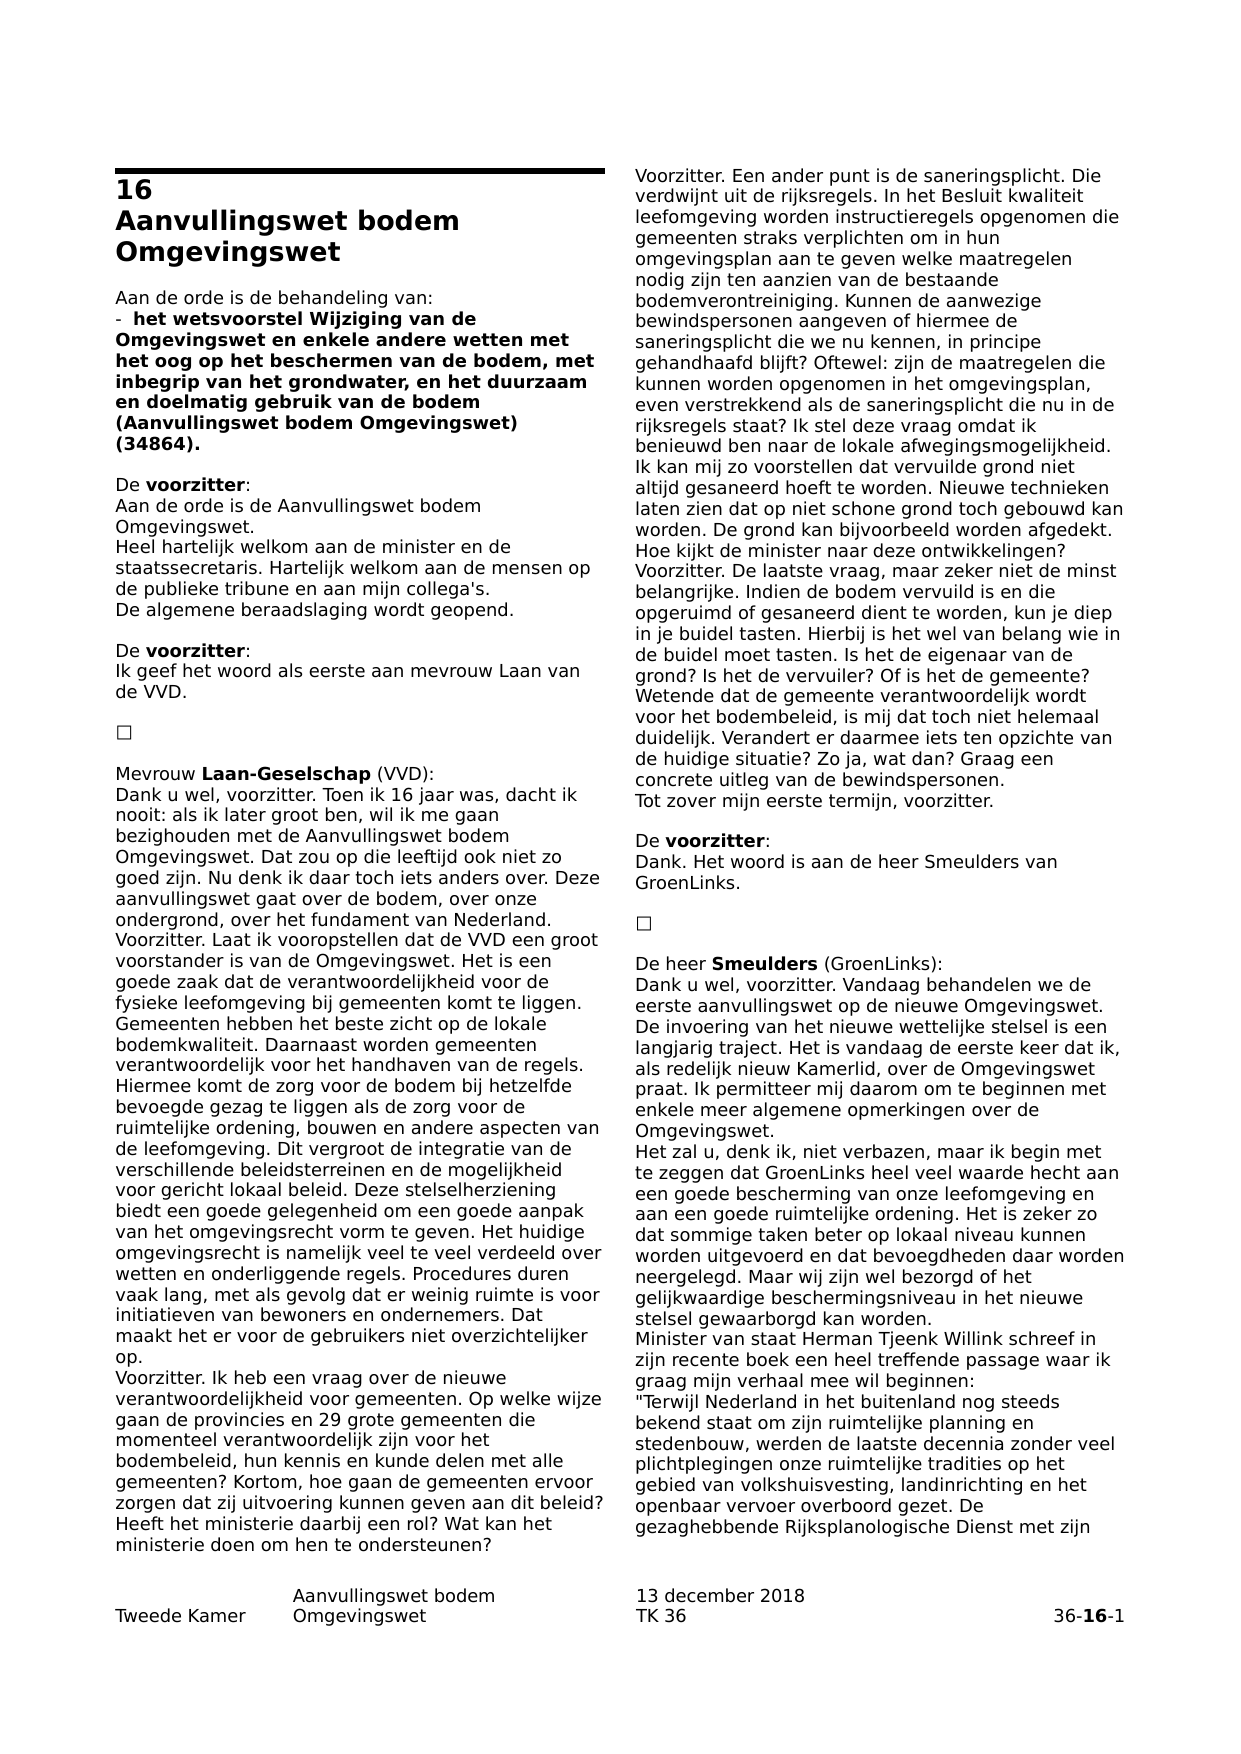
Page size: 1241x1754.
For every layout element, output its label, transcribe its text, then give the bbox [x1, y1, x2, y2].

text Heel hartelijk welkom aan de minister en de staatssecretaris. Hartelijk welkom aan de mensen op de publieke tribune en aan mijn collega's. [115, 537, 605, 600]
text Voorzitter. Een ander punt is de saneringsplicht. Die verdwijnt uit de rijksregels. In het Besluit kwaliteit leefomgeving worden instructieregels opgenomen die gemeenten straks verplichten om in hun omgevingsplan aan te geven welke maatregelen nodig zijn ten aanzien van de bestaande bodemverontreiniging. Kunnen de aanwezige bewindspersonen aangeven of hiermee de saneringsplicht die we nu kennen, in principe gehandhaafd blijft? Oftewel: zijn de maatregelen die kunnen worden opgenomen in het omgevingsplan, even verstrekkend als de saneringsplicht die nu in de rijksregels staat? Ik stel deze vraag omdat ik benieuwd ben naar de lokale afwegingsmogelijkheid. Ik kan mij zo voorstellen dat vervuilde grond niet altijd gesaneerd hoeft te worden. Nieuwe technieken laten zien dat op niet schone grond toch gebouwd kan worden. De grond kan bijvoorbeeld worden afgedekt. Hoe kijkt de minister naar deze ontwikkelingen? [635, 165, 1125, 561]
text De voorzitter: [115, 475, 605, 496]
text "Terwijl Nederland in het buitenland nog steeds bekend staat om zijn ruimtelijke planning en stedenbouw, werden de laatste decennia zonder veel plichtplegingen onze ruimtelijke tradities op het gebied van volkshuisvesting, landinrichting en het openbaar vervoer overboord gezet. De gezaghebbende Rijksplanologische Dienst met zijn [635, 1392, 1125, 1537]
text Dank. Het woord is aan de heer Smeulders van GroenLinks. [635, 852, 1125, 893]
text Voorzitter. Ik heb een vraag over de nieuwe verantwoordelijkheid voor gemeenten. Op welke wijze gaan de provincies en 29 grote gemeenten die momenteel verantwoordelijk zijn voor het bodembeleid, hun kennis en kunde delen met alle gemeenten? Kortom, hoe gaan de gemeenten ervoor zorgen dat zij uitvoering kunnen geven aan dit beleid? Heeft het ministerie daarbij een rol? Wat kan het ministerie doen om hen te ondersteunen? [115, 1368, 605, 1555]
text Dank u wel, voorzitter. Toen ik 16 jaar was, dacht ik nooit: als ik later groot ben, wil ik me gaan bezighouden met de Aanvullingswet bodem Omgevingswet. Dat zou op die leeftijd ook niet zo goed zijn. Nu denk ik daar toch iets anders over. Deze aanvullingswet gaat over de bodem, over onze ondergrond, over het fundament van Nederland. [115, 784, 605, 930]
text Aan de orde is de behandeling van: [115, 288, 605, 309]
text De algemene beraadslaging wordt geopend. [115, 600, 605, 621]
text Voorzitter. Laat ik vooropstellen dat de VVD een groot voorstander is van de Omgevingswet. Het is een goede zaak dat de verantwoordelijkheid voor de fysieke leefomgeving bij gemeenten komt te liggen. Gemeenten hebben het beste zicht op de lokale bodemkwaliteit. Daarnaast worden gemeenten verantwoordelijk voor het handhaven van de regels. Hiermee komt de zorg voor de bodem bij hetzelfde bevoegde gezag te liggen als de zorg voor de ruimtelijke ordening, bouwen en andere aspecten van de leefomgeving. Dit vergroot de integratie van de verschillende beleidsterreinen en de mogelijkheid voor gericht lokaal beleid. Deze stelselherziening biedt een goede gelegenheid om een goede aanpak van het omgevingsrecht vorm te geven. Het huidige omgevingsrecht is namelijk veel te veel verdeeld over wetten en onderliggende regels. Procedures duren vaak lang, met als gevolg dat er weinig ruimte is voor initiatieven van bewoners en ondernemers. Dat maakt het er voor de gebruikers niet overzichtelijker op. [115, 930, 605, 1368]
text ⬜ [115, 723, 605, 744]
text Het zal u, denk ik, niet verbazen, maar ik begin met te zeggen dat GroenLinks heel veel waarde hecht aan een goede bescherming van onze leefomgeving en aan een goede ruimtelijke ordening. Het is zeker zo dat sommige taken beter op lokaal niveau kunnen worden uitgevoerd en dat bevoegdheden daar worden neergelegd. Maar wij zijn wel bezorgd of het gelijkwaardige beschermingsniveau in het nieuwe stelsel gewaarborgd kan worden. [635, 1142, 1125, 1329]
list het wetsvoorstel Wijziging van de Omgevingswet en enkele andere wetten met het oog op het beschermen van de bodem, met inbegrip van het grondwater, en het duurzaam en doelmatig gebruik van de bodem (Aanvullingswet bodem Omgevingswet) (34864). [115, 309, 605, 455]
text Aan de orde is de Aanvullingswet bodem Omgevingswet. [115, 496, 605, 537]
text De voorzitter: [635, 831, 1125, 852]
text De voorzitter: [115, 641, 605, 661]
text ⬜ [635, 913, 1125, 934]
text Tot zover mijn eerste termijn, voorzitter. [635, 790, 1125, 811]
text De heer Smeulders (GroenLinks): [635, 954, 1125, 975]
text Mevrouw Laan-Geselschap (VVD): [115, 764, 605, 784]
text Dank u wel, voorzitter. Vandaag behandelen we de eerste aanvullingswet op de nieuwe Omgevingswet. De invoering van het nieuwe wettelijke stelsel is een langjarig traject. Het is vandaag de eerste keer dat ik, als redelijk nieuw Kamerlid, over de Omgevingswet praat. Ik permitteer mij daarom om te beginnen met enkele meer algemene opmerkingen over de Omgevingswet. [635, 975, 1125, 1142]
text Minister van staat Herman Tjeenk Willink schreef in zijn recente boek een heel treffende passage waar ik graag mijn verhaal mee wil beginnen: [635, 1329, 1125, 1392]
title 16 Aanvullingswet bodem Omgevingswet [115, 174, 605, 268]
text Ik geef het woord als eerste aan mevrouw Laan van de VVD. [115, 661, 605, 703]
text Voorzitter. De laatste vraag, maar zeker niet de minst belangrijke. Indien de bodem vervuild is en die opgeruimd of gesaneerd dient te worden, kun je diep in je buidel tasten. Hierbij is het wel van belang wie in de buidel moet tasten. Is het de eigenaar van de grond? Is het de vervuiler? Of is het de gemeente? Wetende dat de gemeente verantwoordelijk wordt voor het bodembeleid, is mij dat toch niet helemaal duidelijk. Verandert er daarmee iets ten opzichte van de huidige situatie? Zo ja, wat dan? Graag een concrete uitleg van de bewindspersonen. [635, 561, 1125, 790]
